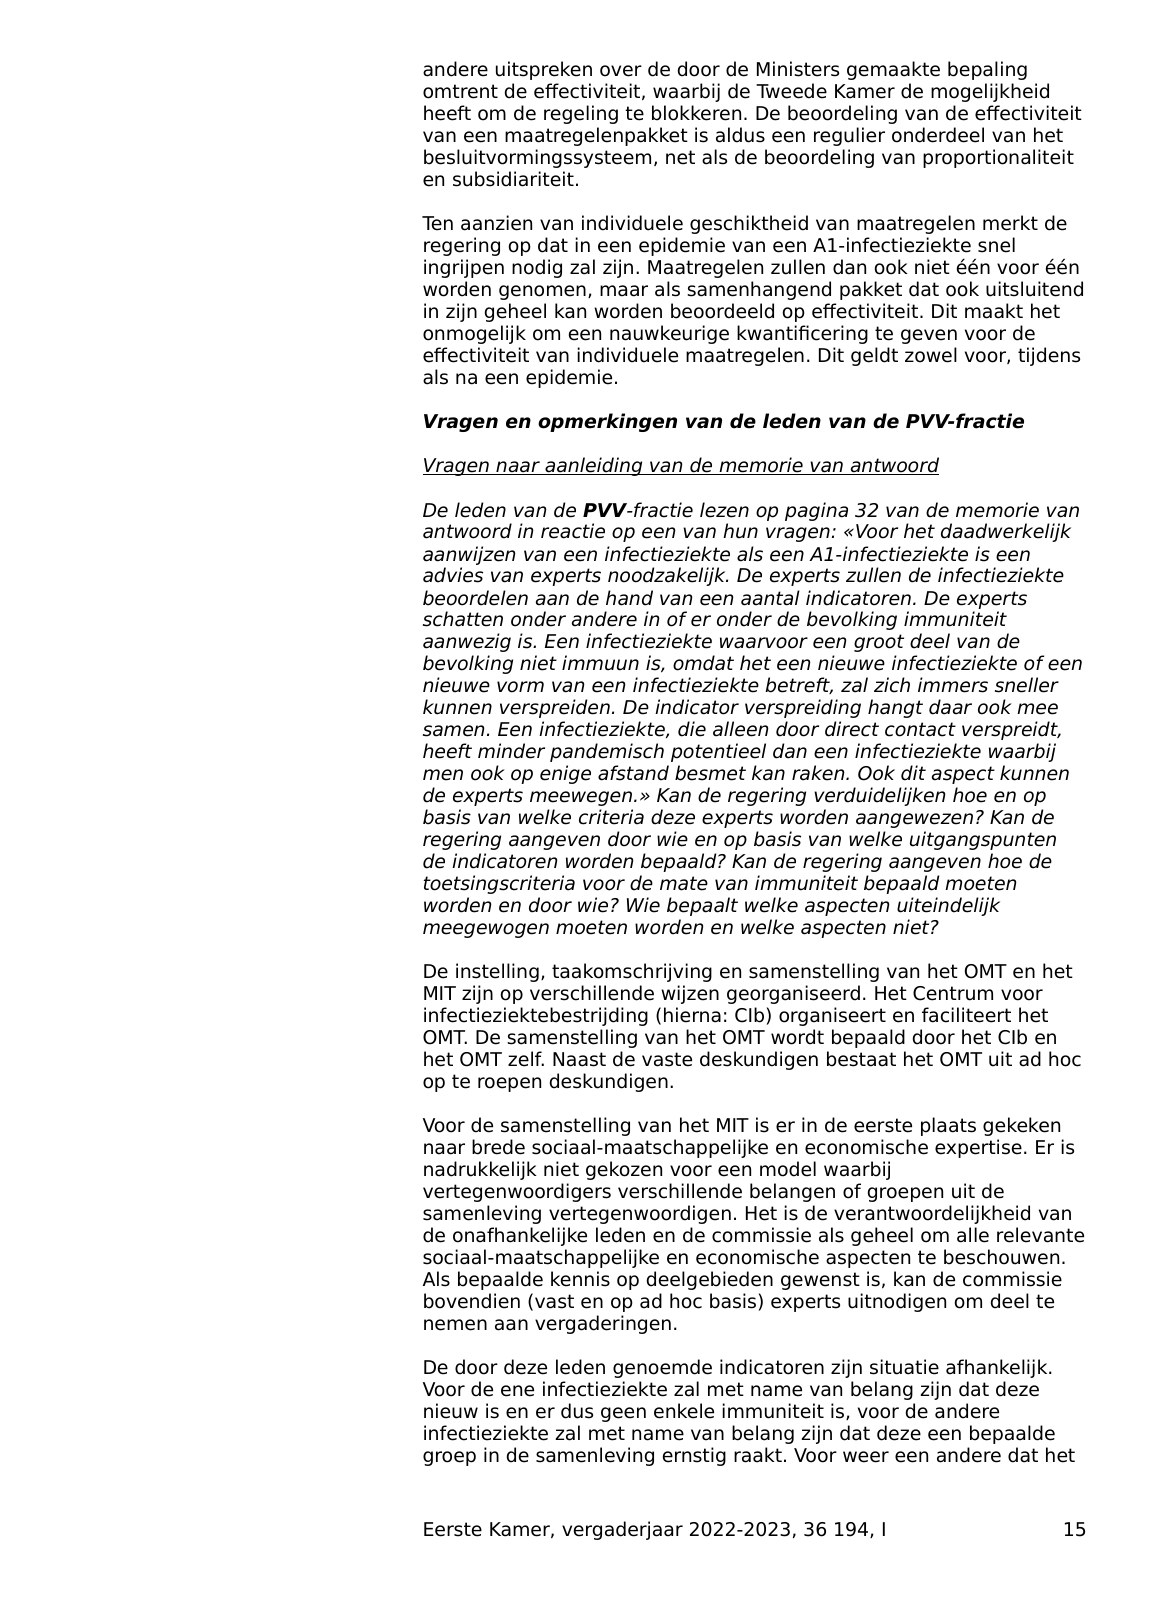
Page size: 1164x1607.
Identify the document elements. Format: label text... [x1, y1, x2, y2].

subtitle Vragen en opmerkingen van de leden van de PVV-fractie [422, 411, 1087, 433]
text Voor de samenstelling van het MIT is er in de eerste plaats gekeken naar brede sociaal-maatschappelijke en economische expertise. Er is nadrukkelijk niet gekozen voor een model waarbij vertegenwoordigers verschillende belangen of groepen uit de samenleving vertegenwoordigen. Het is de verantwoordelijkheid van de onafhankelijke leden en de commissie als geheel om alle relevante sociaal-maatschappelijke en economische aspecten te beschouwen. Als bepaalde kennis op deelgebieden gewenst is, kan de commissie bovendien (vast en op ad hoc basis) experts uitnodigen om deel te nemen aan vergaderingen. [422, 1115, 1087, 1335]
text De leden van de PVV-fractie lezen op pagina 32 van de memorie van antwoord in reactie op een van hun vragen: «Voor het daadwerkelijk aanwijzen van een infectieziekte als een A1-infectieziekte is een advies van experts noodzakelijk. De experts zullen de infectieziekte beoordelen aan de hand van een aantal indicatoren. De experts schatten onder andere in of er onder de bevolking immuniteit aanwezig is. Een infectieziekte waarvoor een groot deel van de bevolking niet immuun is, omdat het een nieuwe infectieziekte of een nieuwe vorm van een infectieziekte betreft, zal zich immers sneller kunnen verspreiden. De indicator verspreiding hangt daar ook mee samen. Een infectieziekte, die alleen door direct contact verspreidt, heeft minder pandemisch potentieel dan een infectieziekte waarbij men ook op enige afstand besmet kan raken. Ook dit aspect kunnen de experts meewegen.» Kan de regering verduidelijken hoe en op basis van welke criteria deze experts worden aangewezen? Kan de regering aangeven door wie en op basis van welke uitgangspunten de indicatoren worden bepaald? Kan de regering aangeven hoe de toetsingscriteria voor de mate van immuniteit bepaald moeten worden en door wie? Wie bepaalt welke aspecten uiteindelijk meegewogen moeten worden en welke aspecten niet? [422, 499, 1087, 939]
text Ten aanzien van individuele geschiktheid van maatregelen merkt de regering op dat in een epidemie van een A1-infectieziekte snel ingrijpen nodig zal zijn. Maatregelen zullen dan ook niet één voor één worden genomen, maar als samenhangend pakket dat ook uitsluitend in zijn geheel kan worden beoordeeld op effectiviteit. Dit maakt het onmogelijk om een nauwkeurige kwantificering te geven voor de effectiviteit van individuele maatregelen. Dit geldt zowel voor, tijdens als na een epidemie. [422, 213, 1087, 389]
subtitle Vragen naar aanleiding van de memorie van antwoord [422, 455, 1087, 477]
text andere uitspreken over de door de Ministers gemaakte bepaling omtrent de effectiviteit, waarbij de Tweede Kamer de mogelijkheid heeft om de regeling te blokkeren. De beoordeling van de effectiviteit van een maatregelenpakket is aldus een regulier onderdeel van het besluitvormingssysteem, net als de beoordeling van proportionaliteit en subsidiariteit. [422, 59, 1087, 191]
text De instelling, taakomschrijving en samenstelling van het OMT en het MIT zijn op verschillende wijzen georganiseerd. Het Centrum voor infectieziektebestrijding (hierna: CIb) organiseert en faciliteert het OMT. De samenstelling van het OMT wordt bepaald door het CIb en het OMT zelf. Naast de vaste deskundigen bestaat het OMT uit ad hoc op te roepen deskundigen. [422, 961, 1087, 1093]
text De door deze leden genoemde indicatoren zijn situatie afhankelijk. Voor de ene infectieziekte zal met name van belang zijn dat deze nieuw is en er dus geen enkele immuniteit is, voor de andere infectieziekte zal met name van belang zijn dat deze een bepaalde groep in de samenleving ernstig raakt. Voor weer een andere dat het [422, 1357, 1087, 1467]
